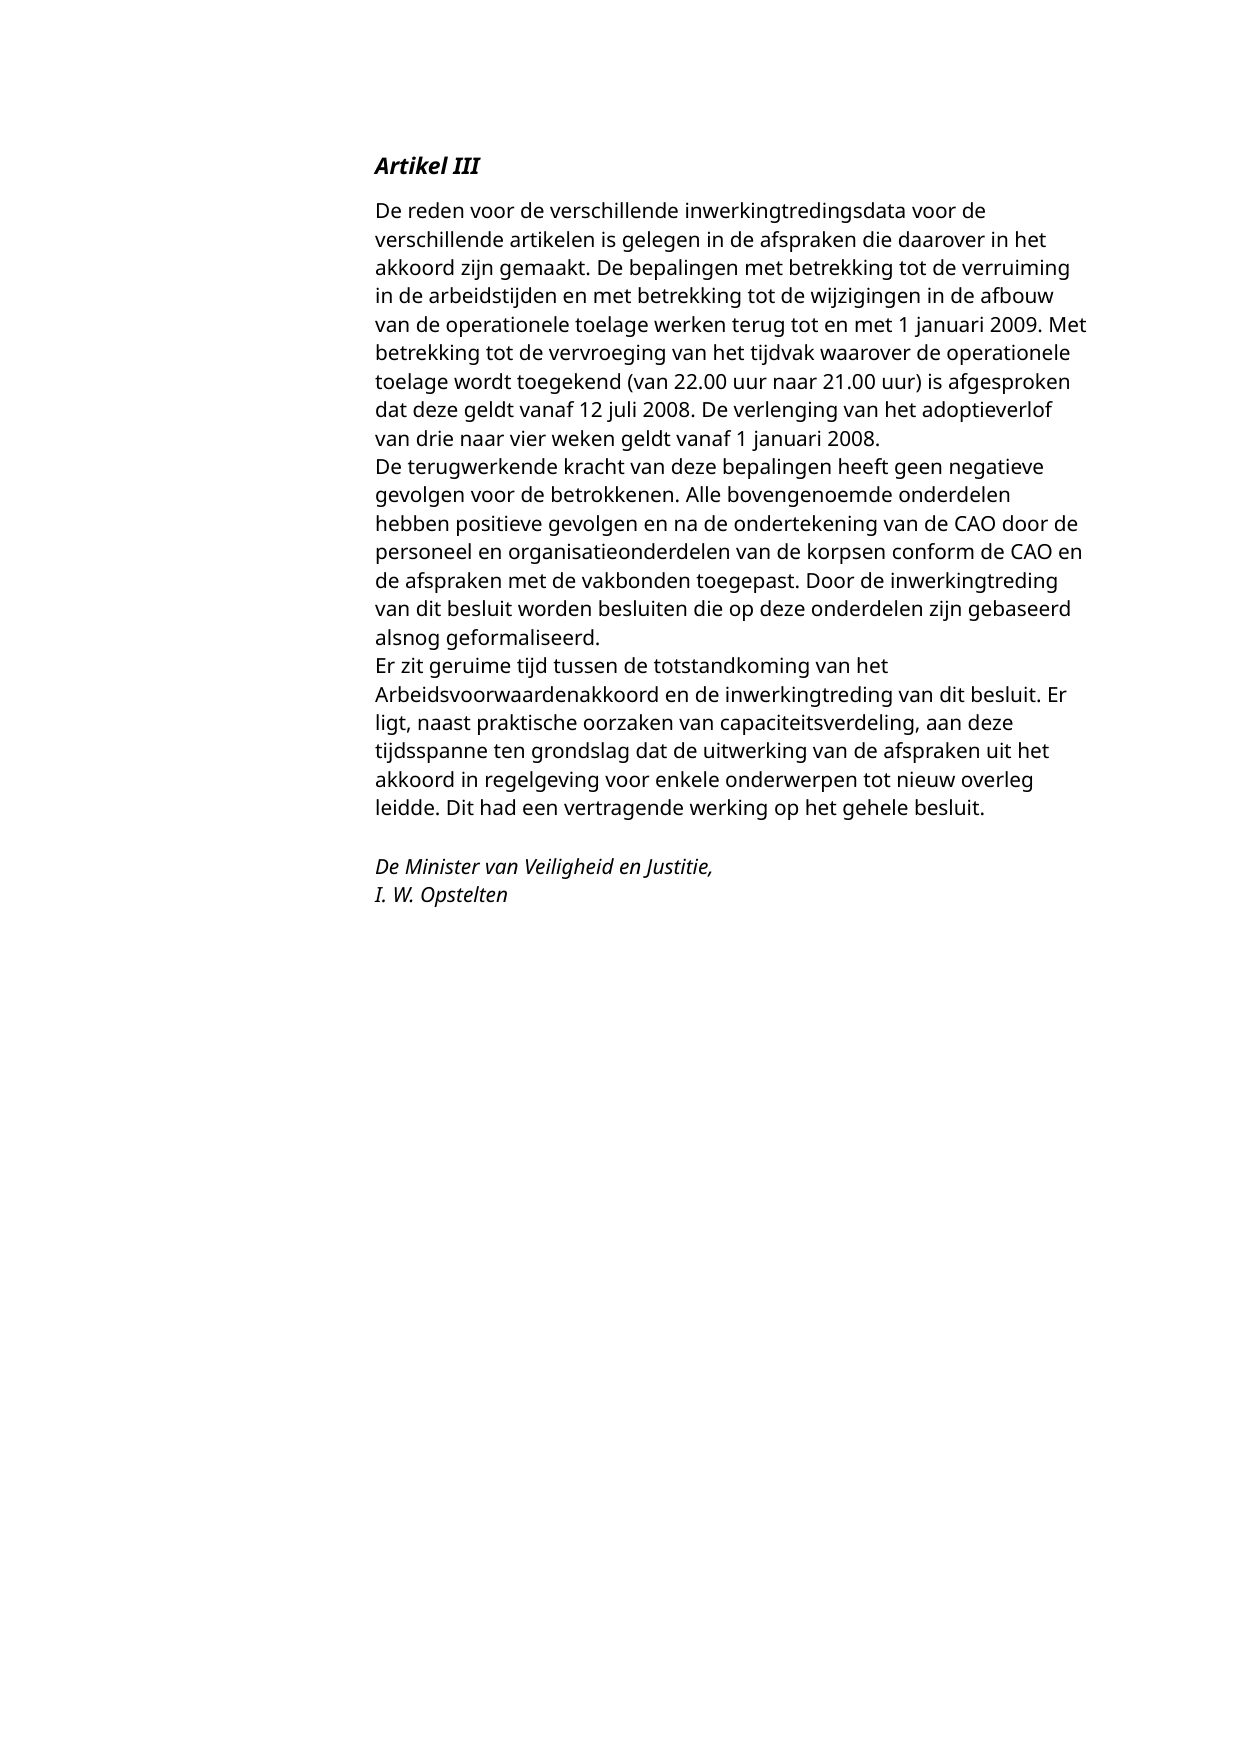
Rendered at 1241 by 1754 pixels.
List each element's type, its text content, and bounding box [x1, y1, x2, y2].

text I. W. Opstelten [375, 880, 1090, 909]
text De terugwerkende kracht van deze bepalingen heeft geen negatieve gevolgen voor de betrokkenen. Alle bovengenoemde onderdelen hebben positieve gevolgen en na de ondertekening van de CAO door de personeel en organisatieonderdelen van de korpsen conform de CAO en de afspraken met de vakbonden toegepast. Door de inwerkingtreding van dit besluit worden besluiten die op deze onderdelen zijn gebaseerd alsnog geformaliseerd. [375, 452, 1090, 651]
text De reden voor de verschillende inwerkingtredingsdata voor de verschillende artikelen is gelegen in de afspraken die daarover in het akkoord zijn gemaakt. De bepalingen met betrekking tot de verruiming in de arbeidstijden en met betrekking tot de wijzigingen in de afbouw van de operationele toelage werken terug tot en met 1 januari 2009. Met betrekking tot de vervroeging van het tijdvak waarover de operationele toelage wordt toegekend (van 22.00 uur naar 21.00 uur) is afgesproken dat deze geldt vanaf 12 juli 2008. De verlenging van het adoptieverlof van drie naar vier weken geldt vanaf 1 januari 2008. [375, 196, 1090, 452]
text De Minister van Veiligheid en Justitie, [375, 852, 1090, 880]
subtitle Artikel III [375, 150, 1090, 181]
text Er zit geruime tijd tussen de totstandkoming van het Arbeidsvoorwaardenakkoord en de inwerkingtreding van dit besluit. Er ligt, naast praktische oorzaken van capaciteitsverdeling, aan deze tijdsspanne ten grondslag dat de uitwerking van de afspraken uit het akkoord in regelgeving voor enkele onderwerpen tot nieuw overleg leidde. Dit had een vertragende werking op het gehele besluit. [375, 651, 1090, 822]
